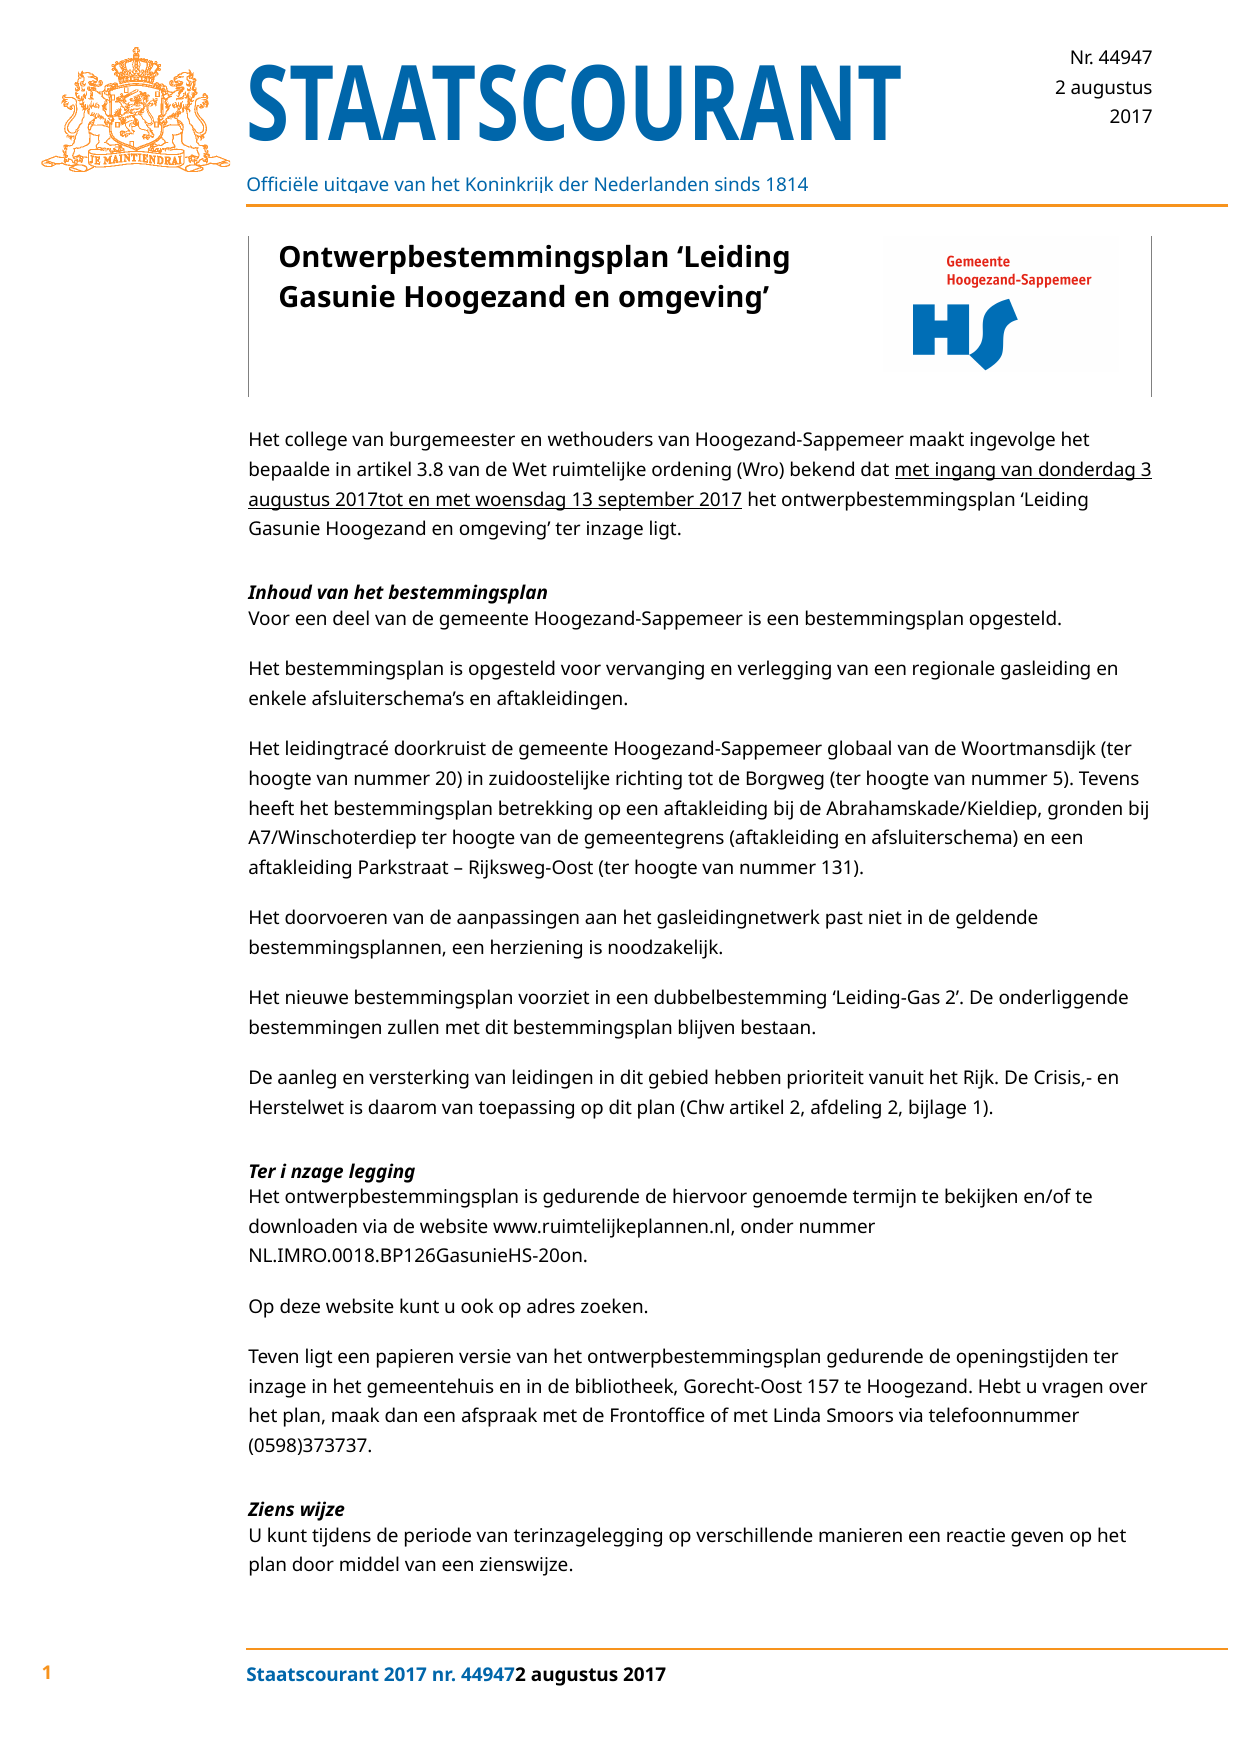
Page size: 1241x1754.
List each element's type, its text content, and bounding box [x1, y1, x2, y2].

text Voor een deel van de gemeente Hoogezand-Sappemeer is een bestemmingsplan opgesteld. [248, 605, 1152, 631]
text Het college van burgemeester en wethouders van Hoogezand-Sappemeer maakt ingevolge het bepaalde in artikel 3.8 van de Wet ruimtelijke ordening (Wro) bekend dat met ingang van donderdag 3 augustus 2017tot en met woensdag 13 september 2017 het ontwerpbestemmingsplan ‘Leiding Gasunie Hoogezand en omgeving’ ter inzage ligt. [248, 427, 1152, 541]
text Het leidingtracé doorkruist de gemeente Hoogezand-Sappemeer globaal van de Woortmansdijk (ter hoogte van nummer 20) in zuidoostelijke richting tot de Borgweg (ter hoogte van nummer 5). Tevens heeft het bestemmingsplan betrekking op een aftakleiding bij de Abrahamskade/Kieldiep, gronden bij A7/Winschoterdiep ter hoogte van de gemeentegrens (aftakleiding en afsluiterschema) en een aftakleiding Parkstraat – Rijksweg-Oost (ter hoogte van nummer 131). [248, 736, 1152, 879]
text Het nieuwe bestemmingsplan voorziet in een dubbelbestemming ‘Leiding-Gas 2’. De onderliggende bestemmingen zullen met dit bestemmingsplan blijven bestaan. [248, 984, 1152, 1039]
text Ter i nzage legging [248, 1158, 1152, 1183]
picture [882, 236, 1119, 372]
text Het doorvoeren van de aanpassingen aan het gasleidingnetwerk past niet in de geldende bestemmingsplannen, een herziening is noodzakelijk. [248, 904, 1152, 959]
text Ziens wijze [248, 1496, 1152, 1522]
table_header [850, 236, 1151, 397]
text De aanleg en versterking van leidingen in dit gebied hebben prioriteit vanuit het Rijk. De Crisis,- en Herstelwet is daarom van toepassing op dit plan (Chw artikel 2, afdeling 2, bijlage 1). [248, 1064, 1152, 1119]
text Inhoud van het bestemmingsplan [248, 579, 1152, 605]
picture [41, 47, 231, 172]
text Het ontwerpbestemmingsplan is gedurende de hiervoor genoemde termijn te bekijken en/of te downloaden via de website www.ruimtelijkeplannen.nl, onder nummer NL.IMRO.0018.BP126GasunieHS-20on. [248, 1183, 1152, 1268]
text Op deze website kunt u ook op adres zoeken. [248, 1293, 1152, 1319]
text Het bestemmingsplan is opgesteld voor vervanging en verlegging van een regionale gasleiding en enkele afsluiterschema’s en aftakleidingen. [248, 656, 1152, 711]
text Teven ligt een papieren versie van het ontwerpbestemmingsplan gedurende de openingstijden ter inzage in het gemeentehuis en in de bibliotheek, Gorecht-Oost 157 te Hoogezand. Hebt u vragen over het plan, maak dan een afspraak met de Frontoffice of met Linda Smoors via telefoonnummer (0598)373737. [248, 1343, 1152, 1458]
table_header Ontwerpbestemmingsplan ‘Leiding Gasunie Hoogezand en omgeving’ [249, 236, 850, 397]
text U kunt tijdens de periode van terinzagelegging op verschillende manieren een reactie geven op het plan door middel van een zienswijze. [248, 1522, 1152, 1577]
